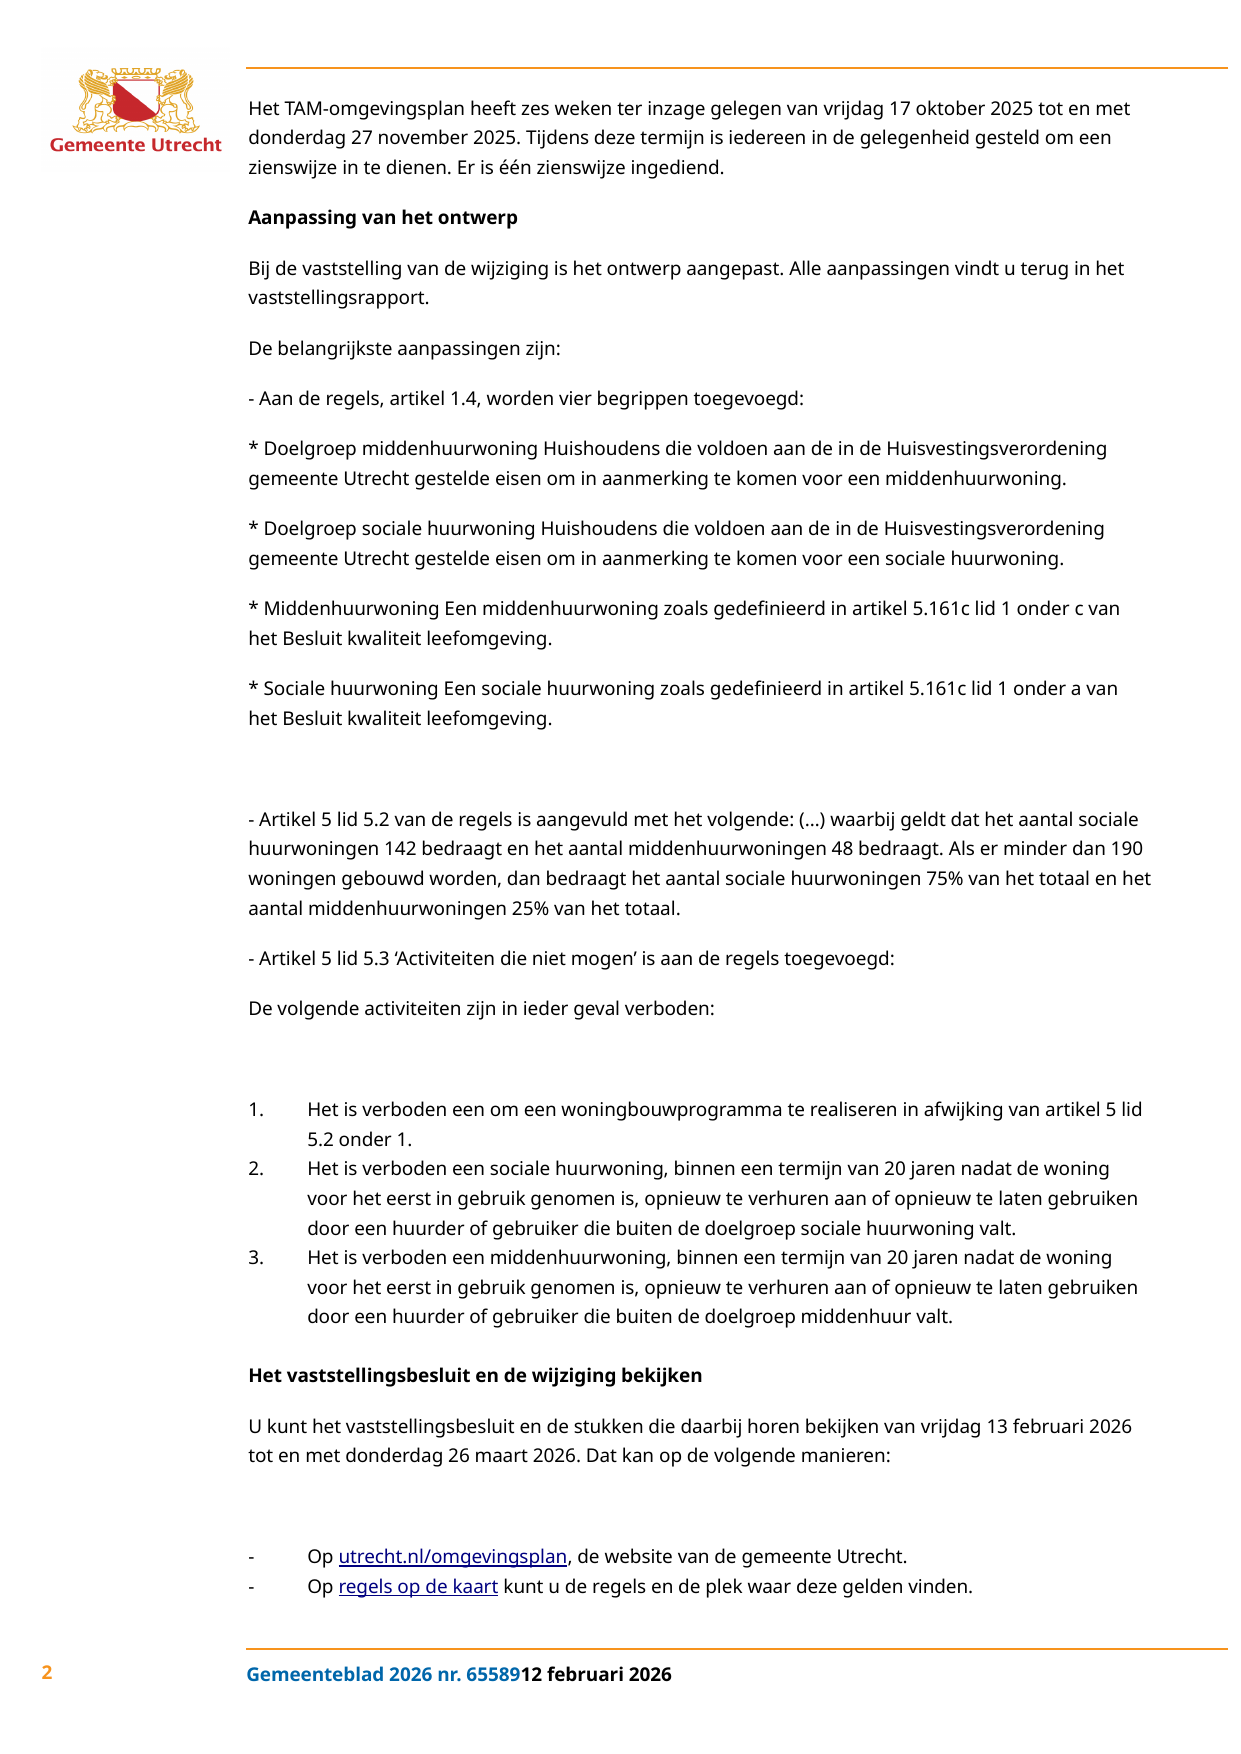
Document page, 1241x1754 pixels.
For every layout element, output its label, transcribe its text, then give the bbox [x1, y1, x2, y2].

list Het is verboden een sociale huurwoning, binnen een termijn van 20 jaren nadat de woning voor het eerst in gebruik genomen is, opnieuw te verhuren aan of opnieuw te laten gebruiken door een huurder of gebruiker die buiten de doelgroep sociale huurwoning valt. [248, 1156, 1152, 1241]
text * Middenhuurwoning Een middenhuurwoning zoals gedefinieerd in artikel 5.161c lid 1 onder c van het Besluit kwaliteit leefomgeving. [248, 596, 1152, 651]
text Het TAM-omgevingsplan heeft zes weken ter inzage gelegen van vrijdag 17 oktober 2025 tot en met donderdag 27 november 2025. Tijdens deze termijn is iedereen in de gelegenheid gesteld om een zienswijze in te dienen. Er is één zienswijze ingediend. [248, 95, 1152, 180]
text Aanpassing van het ontwerp [248, 204, 1152, 230]
text * Doelgroep middenhuurwoning Huishoudens die voldoen aan de in de Huisvestingsverordening gemeente Utrecht gestelde eisen om in aanmerking te komen voor een middenhuurwoning. [248, 436, 1152, 491]
text Bij de vaststelling van de wijziging is het ontwerp aangepast. Alle aanpassingen vindt u terug in het vaststellingsrapport. [248, 255, 1152, 310]
text - Artikel 5 lid 5.2 van de regels is aangevuld met het volgende: (…) waarbij geldt dat het aantal sociale huurwoningen 142 bedraagt en het aantal middenhuurwoningen 48 bedraagt. Als er minder dan 190 woningen gebouwd worden, dan bedraagt het aantal sociale huurwoningen 75% van het totaal en het aantal middenhuurwoningen 25% van het totaal. [248, 806, 1152, 921]
text De belangrijkste aanpassingen zijn: [248, 335, 1152, 361]
text * Doelgroep sociale huurwoning Huishoudens die voldoen aan de in de Huisvestingsverordening gemeente Utrecht gestelde eisen om in aanmerking te komen voor een sociale huurwoning. [248, 516, 1152, 571]
text U kunt het vaststellingsbesluit en de stukken die daarbij horen bekijken van vrijdag 13 februari 2026 tot en met donderdag 26 maart 2026. Dat kan op de volgende manieren: [248, 1413, 1152, 1468]
list Het is verboden een middenhuurwoning, binnen een termijn van 20 jaren nadat de woning voor het eerst in gebruik genomen is, opnieuw te verhuren aan of opnieuw te laten gebruiken door een huurder of gebruiker die buiten de doelgroep middenhuur valt. [248, 1244, 1152, 1329]
text De volgende activiteiten zijn in ieder geval verboden: [248, 996, 1152, 1021]
list Op regels op de kaart kunt u de regels en de plek waar deze gelden vinden. [248, 1573, 1152, 1599]
text * Sociale huurwoning Een sociale huurwoning zoals gedefinieerd in artikel 5.161c lid 1 onder a van het Besluit kwaliteit leefomgeving. [248, 676, 1152, 731]
text - Artikel 5 lid 5.3 ‘Activiteiten die niet mogen’ is aan de regels toegevoegd: [248, 945, 1152, 971]
list Het is verboden een om een woningbouwprogramma te realiseren in afwijking van artikel 5 lid 5.2 onder 1. [248, 1096, 1152, 1152]
text - Aan de regels, artikel 1.4, worden vier begrippen toegevoegd: [248, 385, 1152, 411]
list Op utrecht.nl/omgevingsplan, de website van de gemeente Utrecht. [248, 1543, 1152, 1569]
text Het vaststellingsbesluit en de wijziging bekijken [248, 1363, 1152, 1388]
picture [41, 47, 231, 172]
